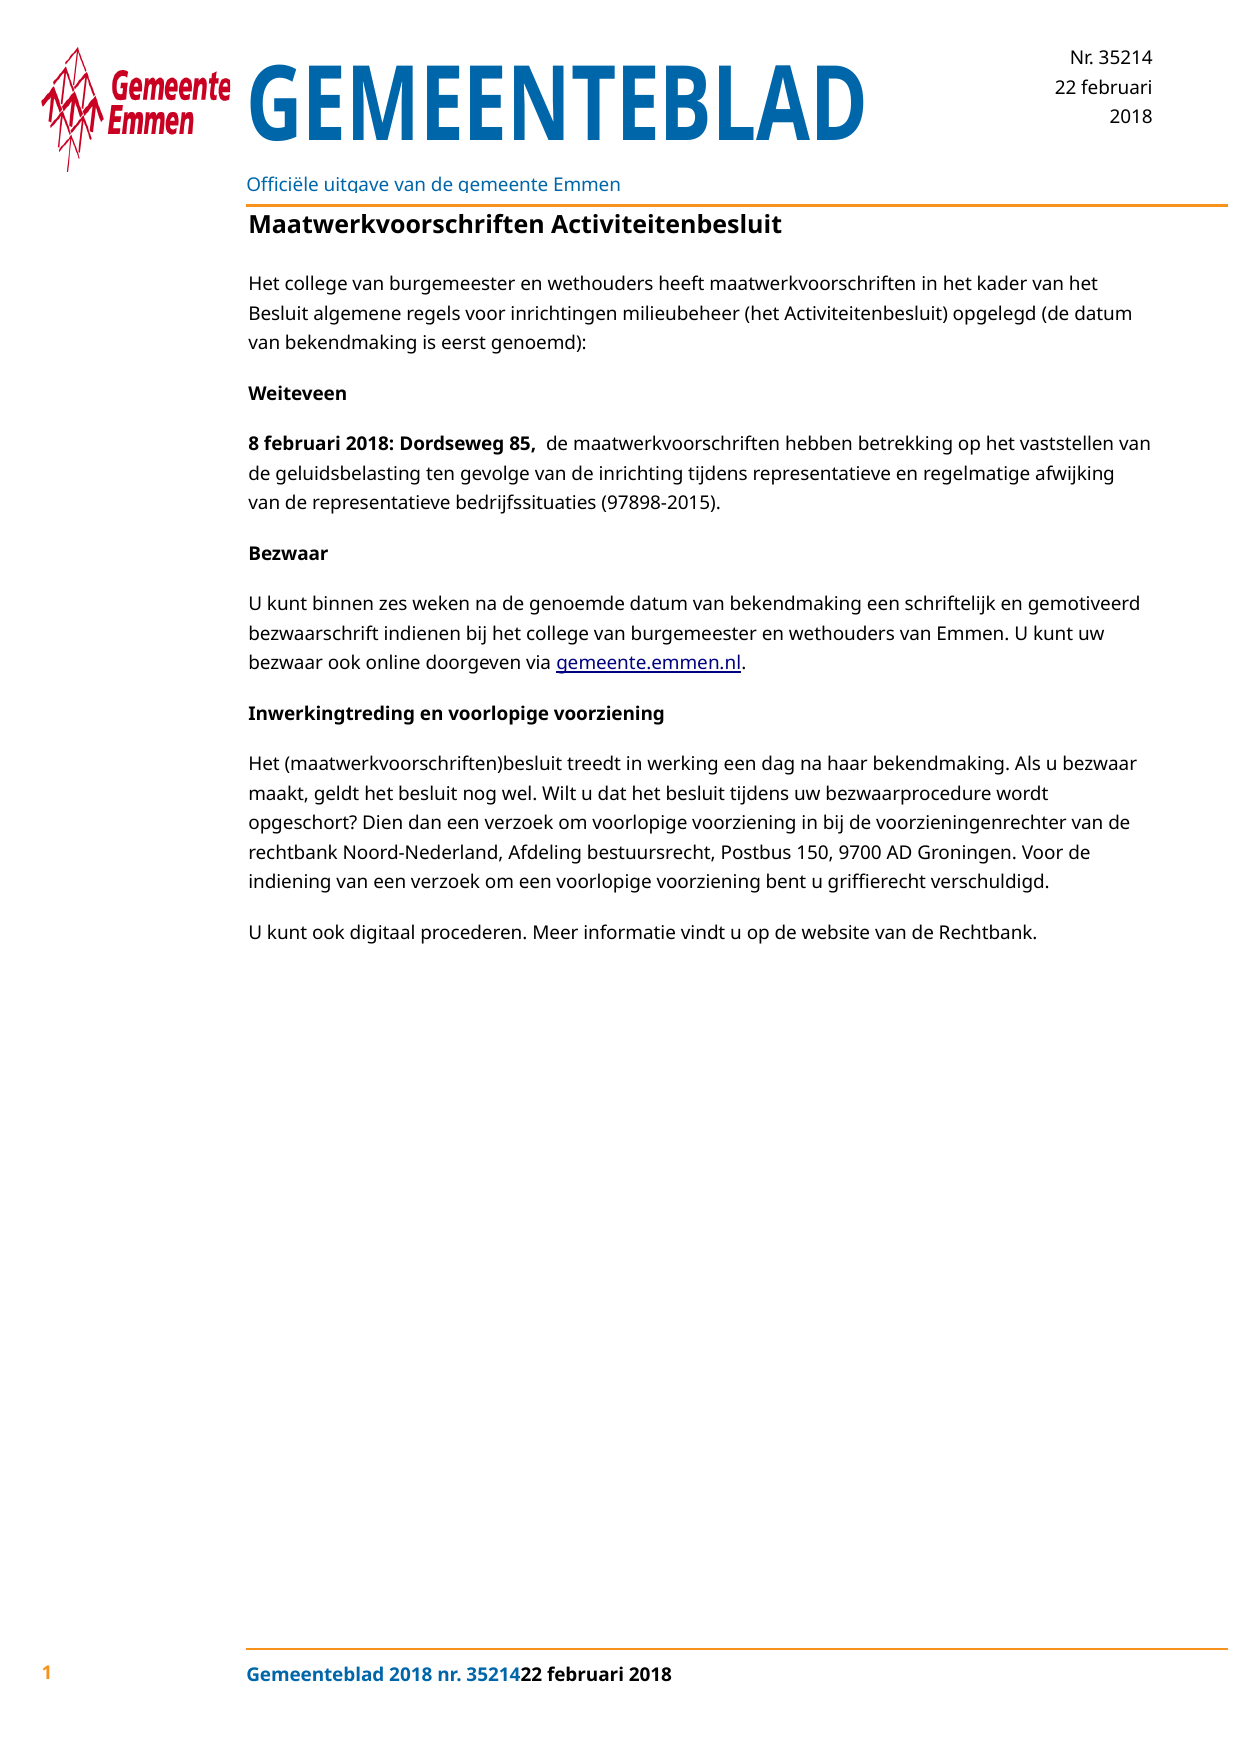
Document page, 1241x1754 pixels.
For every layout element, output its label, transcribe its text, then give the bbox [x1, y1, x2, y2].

text U kunt ook digitaal procederen. Meer informatie vindt u op de website van de Rechtbank. [248, 919, 1152, 945]
text Weiteveen [248, 380, 1152, 406]
text 8 februari 2018: Dordseweg 85, de maatwerkvoorschriften hebben betrekking op het vaststellen van de geluidsbelasting ten gevolge van de inrichting tijdens representatieve en regelmatige afwijking van de representatieve bedrijfssituaties (97898-2015). [248, 430, 1152, 515]
text U kunt binnen zes weken na de genoemde datum van bekendmaking een schriftelijk en gemotiveerd bezwaarschrift indienen bij het college van burgemeester en wethouders van Emmen. U kunt uw bezwaar ook online doorgeven via gemeente.emmen.nl. [248, 590, 1152, 675]
text Het (maatwerkvoorschriften)besluit treedt in werking een dag na haar bekendmaking. Als u bezwaar maakt, geldt het besluit nog wel. Wilt u dat het besluit tijdens uw bezwaarprocedure wordt opgeschort? Dien dan een verzoek om voorlopige voorziening in bij de voorzieningenrechter van de rechtbank Noord-Nederland, Afdeling bestuursrecht, Postbus 150, 9700 AD Groningen. Voor de indiening van een verzoek om een voorlopige voorziening bent u griffierecht verschuldigd. [248, 750, 1152, 894]
picture [41, 47, 231, 172]
text Inwerkingtreding en voorlopige voorziening [248, 700, 1152, 726]
text Bezwaar [248, 540, 1152, 566]
text Maatwerkvoorschriften Activiteitenbesluit [248, 207, 1152, 241]
text Het college van burgemeester en wethouders heeft maatwerkvoorschriften in het kader van het Besluit algemene regels voor inrichtingen milieubeheer (het Activiteitenbesluit) opgelegd (de datum van bekendmaking is eerst genoemd): [248, 270, 1152, 355]
